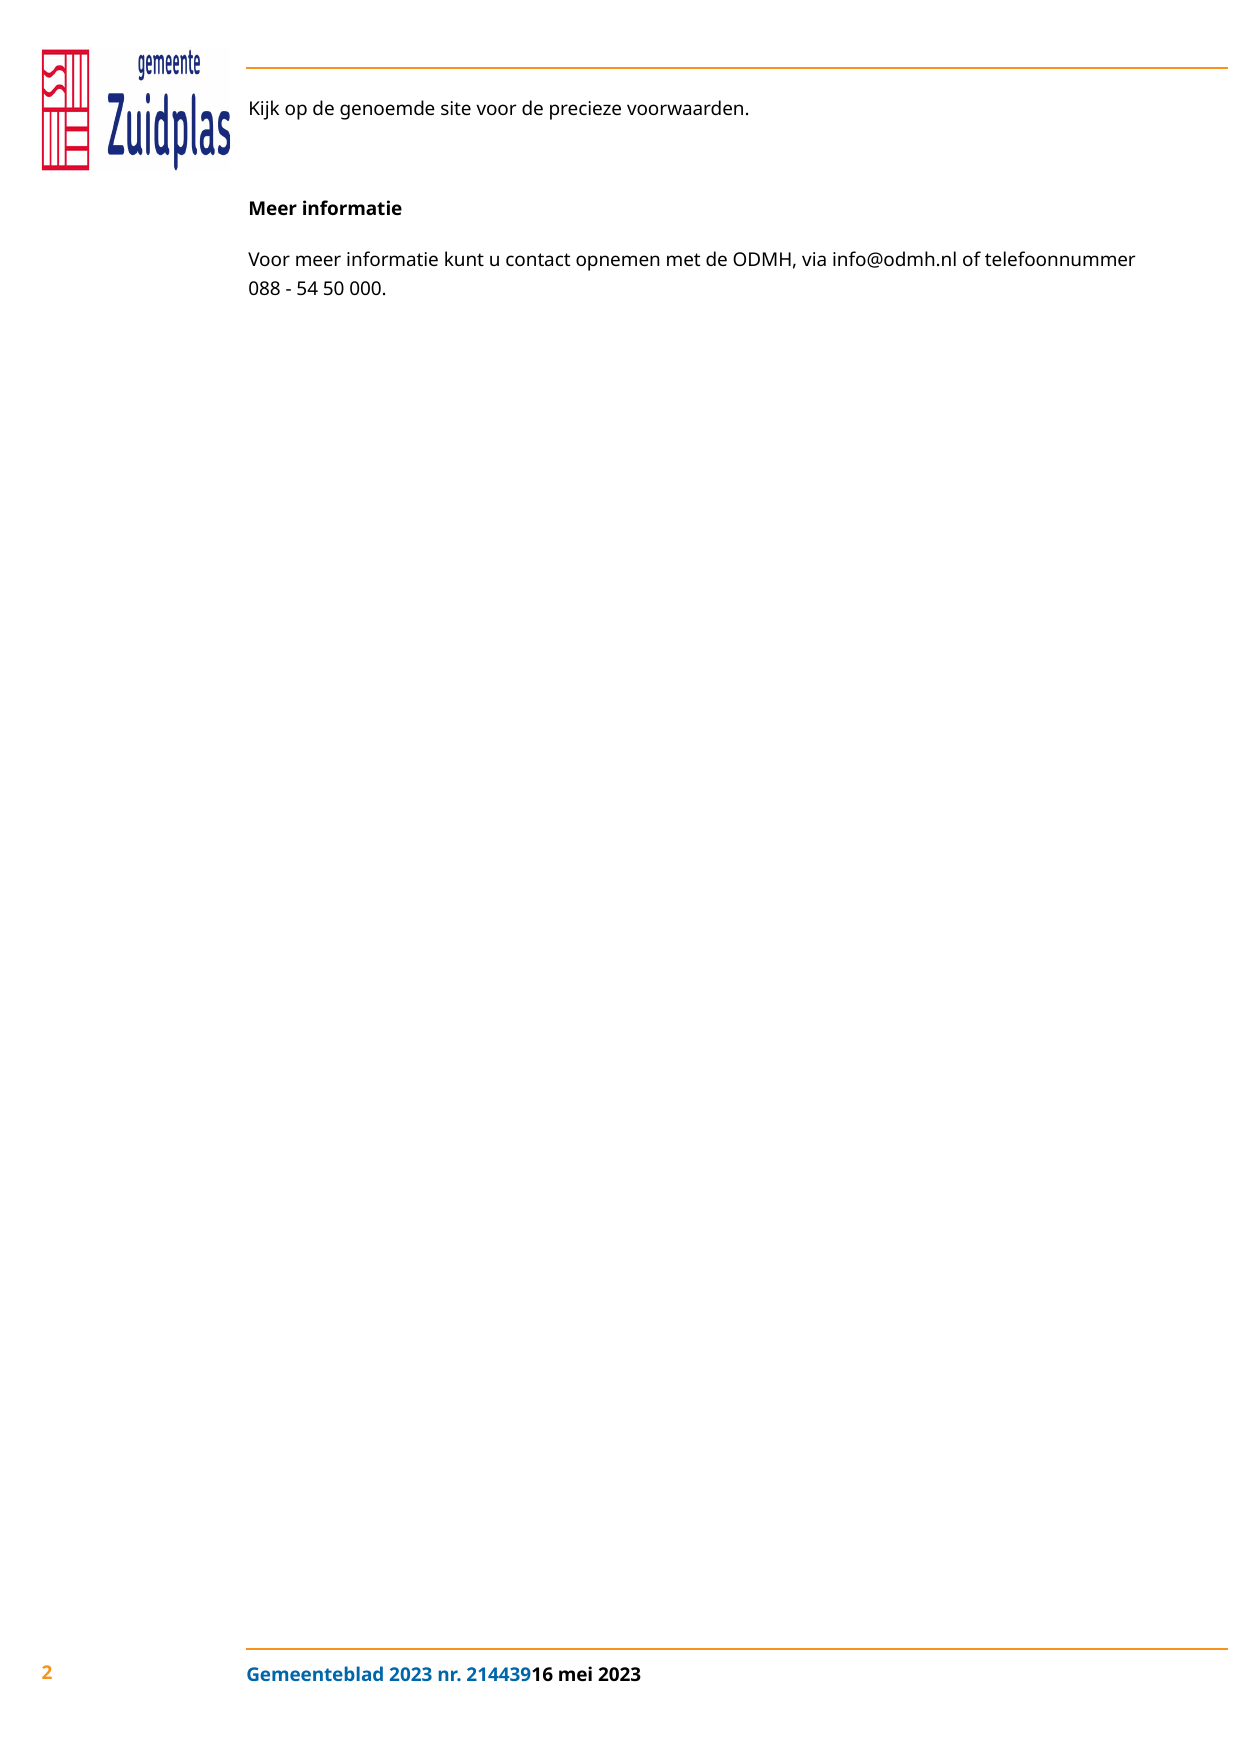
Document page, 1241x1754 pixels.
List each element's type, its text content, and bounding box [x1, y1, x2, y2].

picture [41, 47, 231, 172]
text Voor meer informatie kunt u contact opnemen met de ODMH, via info@odmh.nl of telefoonnummer 088 - 54 50 000. [248, 246, 1152, 301]
text Meer informatie [248, 196, 1152, 221]
text Kijk op de genoemde site voor de precieze voorwaarden. [248, 95, 1152, 121]
